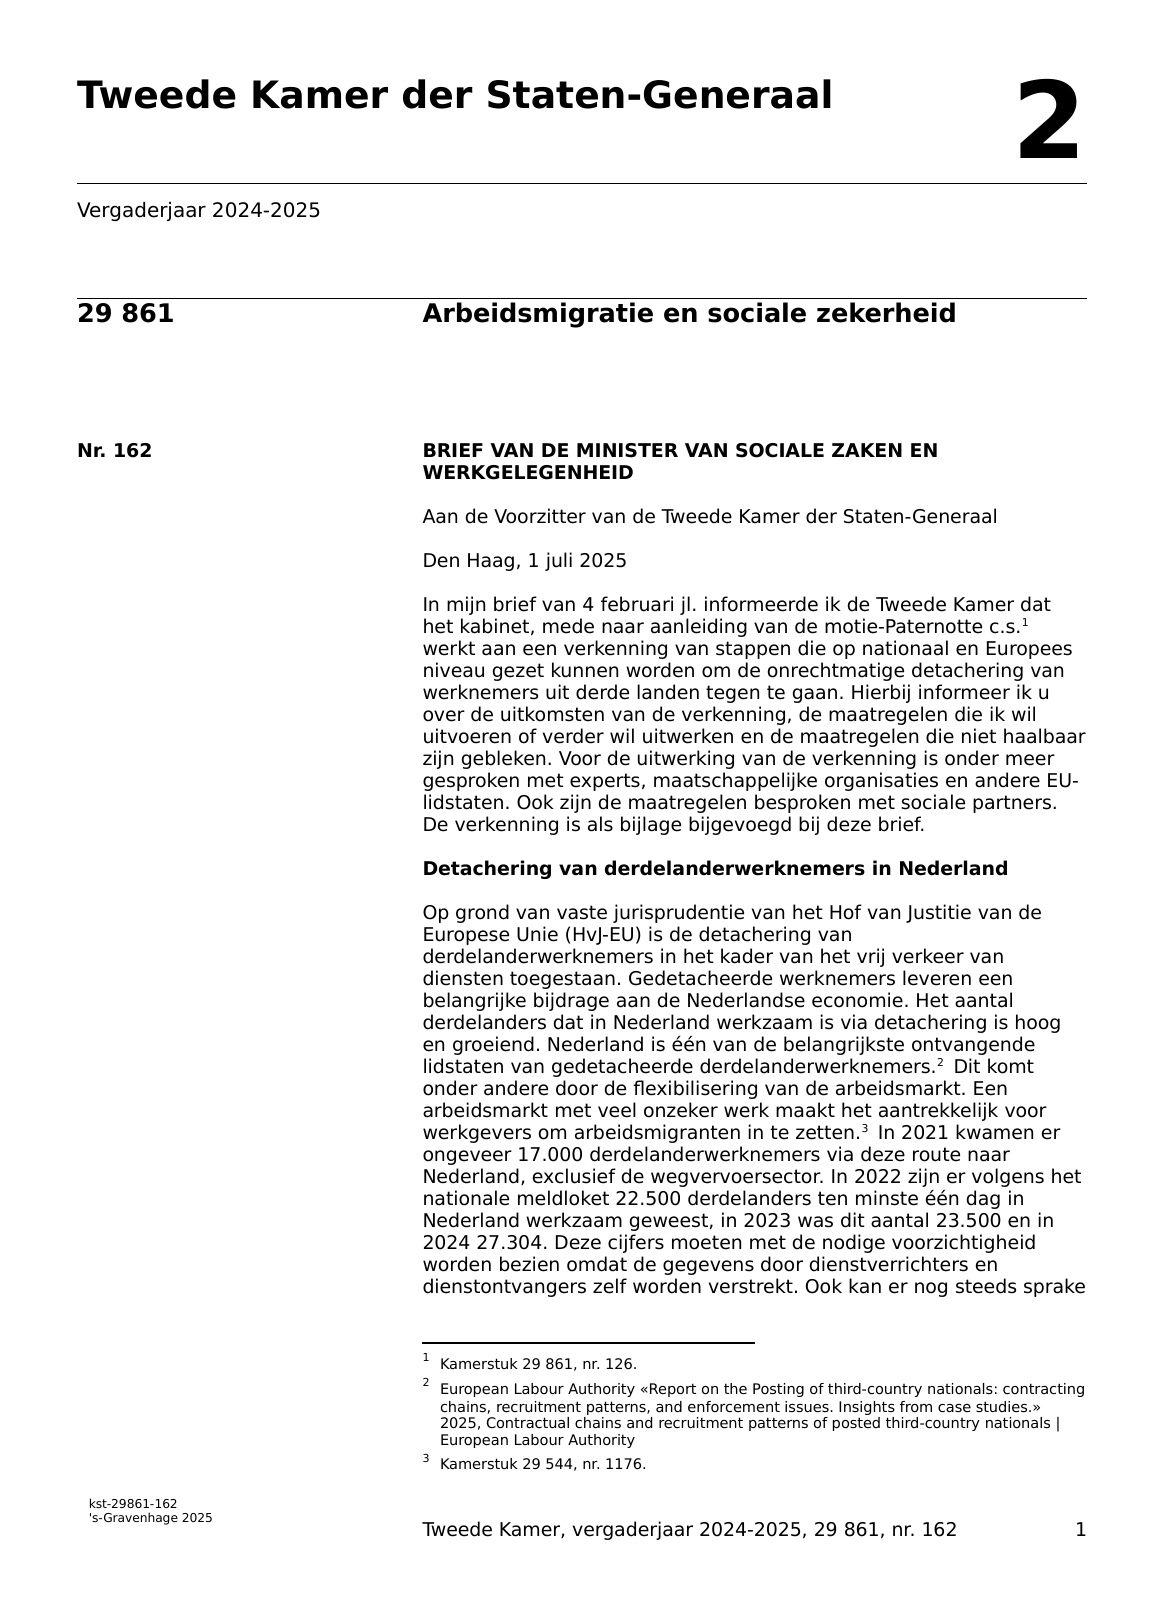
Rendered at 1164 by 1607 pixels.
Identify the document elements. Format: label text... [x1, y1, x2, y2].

text Op grond van vaste jurisprudentie van het Hof van Justitie van de Europese Unie (HvJ-EU) is de detachering van derdelanderwerknemers in het kader van het vrij verkeer van diensten toegestaan. Gedetacheerde werknemers leveren een belangrijke bijdrage aan de Nederlandse economie. Het aantal derdelanders dat in Nederland werkzaam is via detachering is hoog en groeiend. Nederland is één van de belangrijkste ontvangende lidstaten van gedetacheerde derdelanderwerknemers. Dit komt onder andere door de flexibilisering van de arbeidsmarkt. Een arbeidsmarkt met veel onzeker werk maakt het aantrekkelijk voor werkgevers om arbeidsmigranten in te zetten. In 2021 kwamen er ongeveer 17.000 derdelanderwerknemers via deze route naar Nederland, exclusief de wegvervoersector. In 2022 zijn er volgens het nationale meldloket 22.500 derdelanders ten minste één dag in Nederland werkzaam geweest, in 2023 was dit aantal 23.500 en in 2024 27.304. Deze cijfers moeten met de nodige voorzichtigheid worden bezien omdat de gegevens door dienstverrichters en dienstontvangers zelf worden verstrekt. Ook kan er nog steeds sprake [422, 902, 1087, 1298]
subtitle Nr. 162 BRIEF VAN DE MINISTER VAN SOCIALE ZAKEN EN WERKGELEGENHEID [77, 440, 1087, 484]
text Kamerstuk 29 544, nr. 1176. [422, 1452, 1087, 1474]
table_header Tweede Kamer der Staten-Generaal [77, 59, 886, 183]
text European Labour Authority «Report on the Posting of third-country nationals: contracting chains, recruitment patterns, and enforcement issues. Insights from case studies.» 2025, Contractual chains and recruitment patterns of posted third-country nationals | European Labour Authority [422, 1377, 1087, 1449]
table_header 2 [886, 59, 1087, 183]
text Den Haag, 1 juli 2025 [422, 550, 1087, 572]
table_cell Vergaderjaar 2024-2025 [77, 184, 1087, 298]
text 's-Gravenhage 2025 [88, 1511, 323, 1525]
subtitle 29 861 Arbeidsmigratie en sociale zekerheid [77, 299, 1087, 329]
subtitle Detachering van derdelanderwerknemers in Nederland [422, 858, 1087, 880]
text In mijn brief van 4 februari jl. informeerde ik de Tweede Kamer dat het kabinet, mede naar aanleiding van de motie-Paternotte c.s. werkt aan een verkenning van stappen die op nationaal en Europees niveau gezet kunnen worden om de onrechtmatige detachering van werknemers uit derde landen tegen te gaan. Hierbij informeer ik u over de uitkomsten van de verkenning, de maatregelen die ik wil uitvoeren of verder wil uitwerken en de maatregelen die niet haalbaar zijn gebleken. Voor de uitwerking van de verkenning is onder meer gesproken met experts, maatschappelijke organisaties en andere EU-lidstaten. Ook zijn de maatregelen besproken met sociale partners. De verkenning is als bijlage bijgevoegd bij deze brief. [422, 594, 1087, 836]
text Aan de Voorzitter van de Tweede Kamer der Staten-Generaal [422, 506, 1087, 528]
text kst-29861-162 [88, 1497, 323, 1511]
text Kamerstuk 29 861, nr. 126. [422, 1352, 1087, 1374]
